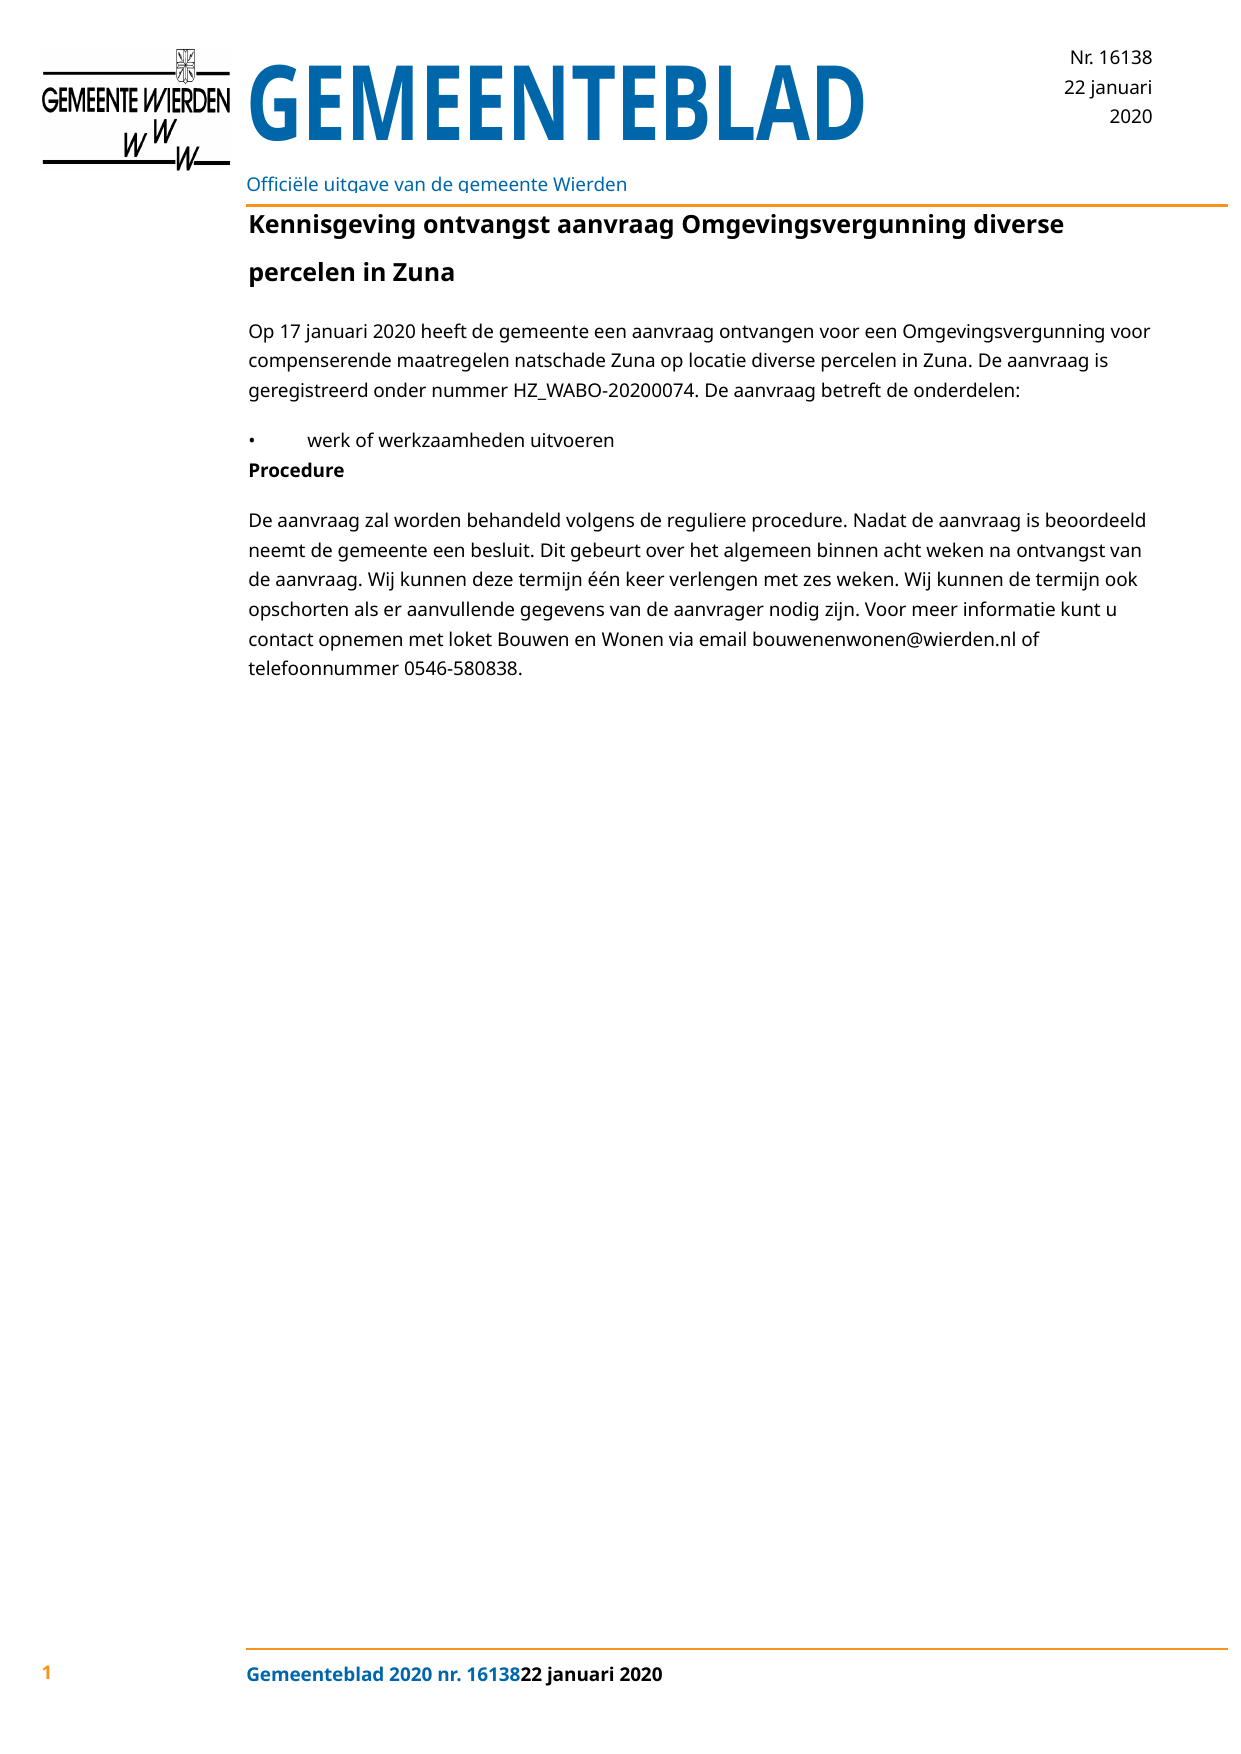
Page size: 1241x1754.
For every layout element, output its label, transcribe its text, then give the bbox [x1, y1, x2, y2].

text Procedure [248, 457, 1152, 483]
list werk of werkzaamheden uitvoeren [248, 427, 1152, 453]
text De aanvraag zal worden behandeld volgens de reguliere procedure. Nadat de aanvraag is beoordeeld neemt de gemeente een besluit. Dit gebeurt over het algemeen binnen acht weken na ontvangst van de aanvraag. Wij kunnen deze termijn één keer verlengen met zes weken. Wij kunnen de termijn ook opschorten als er aanvullende gegevens van de aanvrager nodig zijn. Voor meer informatie kunt u contact opnemen met loket Bouwen en Wonen via email bouwenenwonen@wierden.nl of telefoonnummer 0546-580838. [248, 507, 1152, 681]
text Op 17 januari 2020 heeft de gemeente een aanvraag ontvangen voor een Omgevingsvergunning voor compenserende maatregelen natschade Zuna op locatie diverse percelen in Zuna. De aanvraag is geregistreerd onder nummer HZ_WABO-20200074. De aanvraag betreft de onderdelen: [248, 318, 1152, 403]
picture [41, 47, 231, 172]
text Kennisgeving ontvangst aanvraag Omgevingsvergunning diverse percelen in Zuna [248, 207, 1152, 288]
